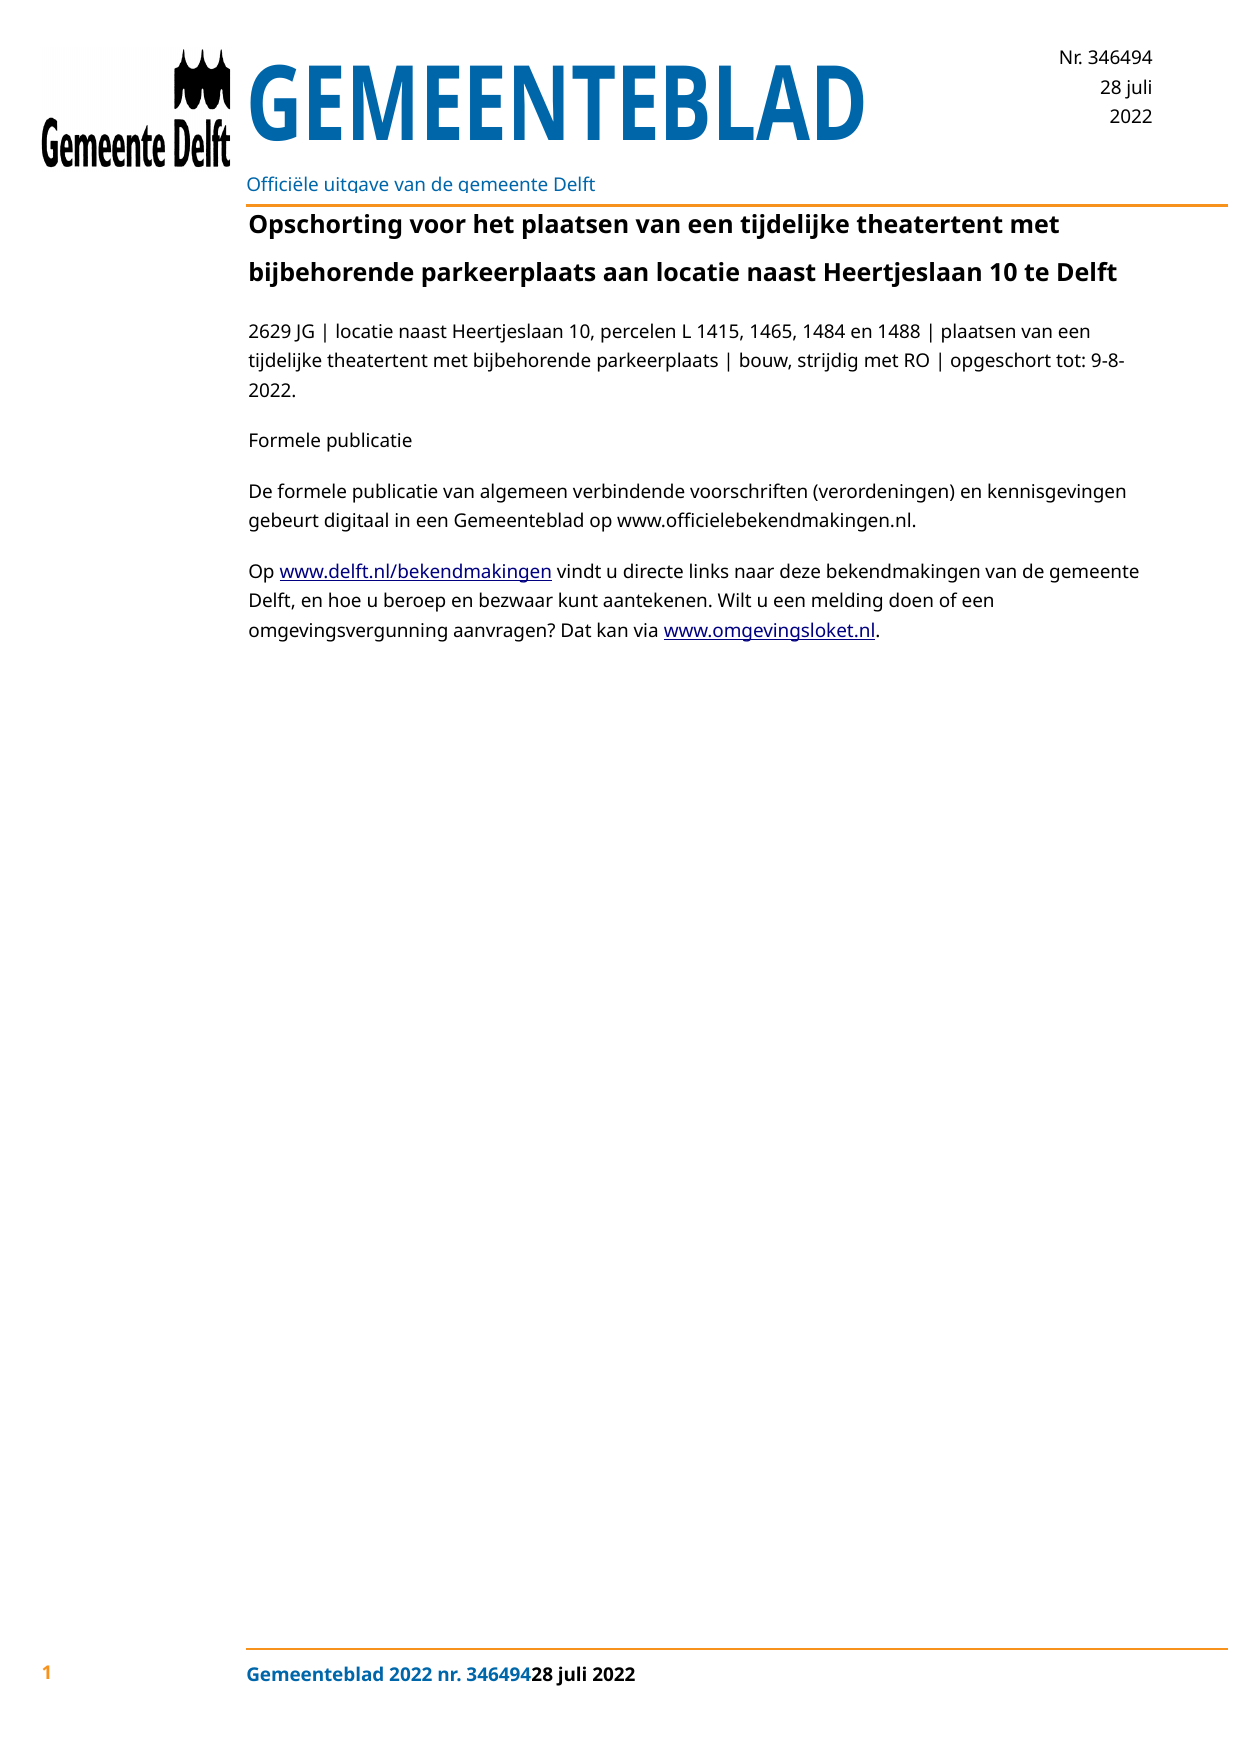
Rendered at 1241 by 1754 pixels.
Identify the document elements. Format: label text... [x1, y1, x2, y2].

text Formele publicatie [248, 427, 1152, 453]
text Opschorting voor het plaatsen van een tijdelijke theatertent met bijbehorende parkeerplaats aan locatie naast Heertjeslaan 10 te Delft [248, 207, 1152, 288]
picture [41, 47, 231, 172]
text Op www.delft.nl/bekendmakingen vindt u directe links naar deze bekendmakingen van de gemeente Delft, en hoe u beroep en bezwaar kunt aantekenen. Wilt u een melding doen of een omgevingsvergunning aanvragen? Dat kan via www.omgevingsloket.nl. [248, 558, 1152, 643]
text De formele publicatie van algemeen verbindende voorschriften (verordeningen) en kennisgevingen gebeurt digitaal in een Gemeenteblad op www.officielebekendmakingen.nl. [248, 478, 1152, 533]
text 2629 JG | locatie naast Heertjeslaan 10, percelen L 1415, 1465, 1484 en 1488 | plaatsen van een tijdelijke theatertent met bijbehorende parkeerplaats | bouw, strijdig met RO | opgeschort tot: 9-8-2022. [248, 318, 1152, 403]
